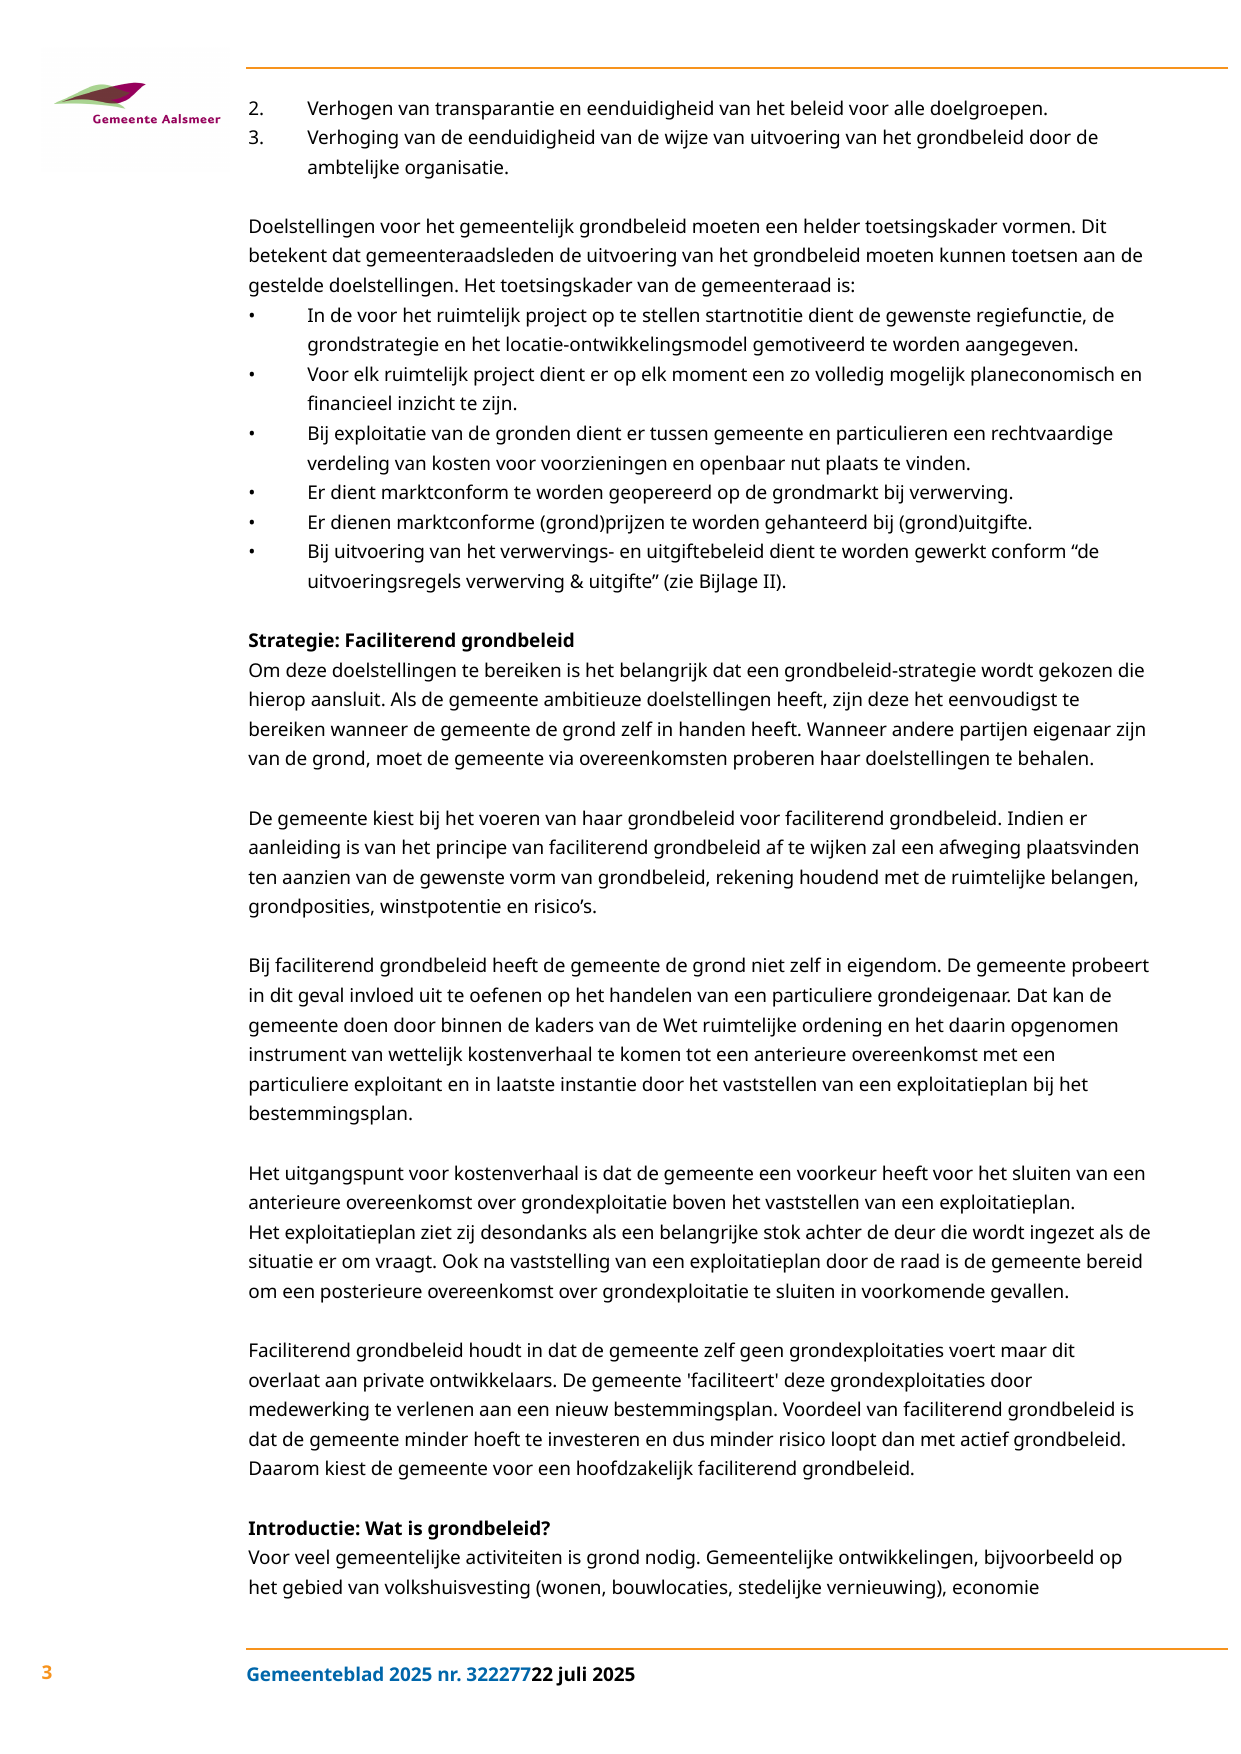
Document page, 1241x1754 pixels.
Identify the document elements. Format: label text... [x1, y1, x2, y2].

text Strategie: Faciliterend grondbeleid [248, 627, 1152, 653]
list Bij exploitatie van de gronden dient er tussen gemeente en particulieren een rechtvaardige verdeling van kosten voor voorzieningen en openbaar nut plaats te vinden. [248, 420, 1152, 476]
text Voor veel gemeentelijke activiteiten is grond nodig. Gemeentelijke ontwikkelingen, bijvoorbeeld op het gebied van volkshuisvesting (wonen, bouwlocaties, stedelijke vernieuwing), economie [248, 1544, 1152, 1600]
list Voor elk ruimtelijk project dient er op elk moment een zo volledig mogelijk planeconomisch en financieel inzicht te zijn. [248, 361, 1152, 416]
text De gemeente kiest bij het voeren van haar grondbeleid voor faciliterend grondbeleid. Indien er aanleiding is van het principe van faciliterend grondbeleid af te wijken zal een afweging plaatsvinden ten aanzien van de gewenste vorm van grondbeleid, rekening houdend met de ruimtelijke belangen, grondposities, winstpotentie en risico’s. [248, 805, 1152, 919]
picture [41, 47, 231, 172]
text Om deze doelstellingen te bereiken is het belangrijk dat een grondbeleid-strategie wordt gekozen die hierop aansluit. Als de gemeente ambitieuze doelstellingen heeft, zijn deze het eenvoudigst te bereiken wanneer de gemeente de grond zelf in handen heeft. Wanneer andere partijen eigenaar zijn van de grond, moet de gemeente via overeenkomsten proberen haar doelstellingen te behalen. [248, 657, 1152, 771]
list Verhogen van transparantie en eenduidigheid van het beleid voor alle doelgroepen. [248, 95, 1152, 121]
text Faciliterend grondbeleid houdt in dat de gemeente zelf geen grondexploitaties voert maar dit overlaat aan private ontwikkelaars. De gemeente 'faciliteert' deze grondexploitaties door medewerking te verlenen aan een nieuw bestemmingsplan. Voordeel van faciliterend grondbeleid is dat de gemeente minder hoeft te investeren en dus minder risico loopt dan met actief grondbeleid. Daarom kiest de gemeente voor een hoofdzakelijk faciliterend grondbeleid. [248, 1337, 1152, 1481]
list Verhoging van de eenduidigheid van de wijze van uitvoering van het grondbeleid door de ambtelijke organisatie. [248, 124, 1152, 180]
list Bij uitvoering van het verwervings- en uitgiftebeleid dient te worden gewerkt conform “de uitvoeringsregels verwerving & uitgifte” (zie Bijlage II). [248, 538, 1152, 594]
text Het exploitatieplan ziet zij desondanks als een belangrijke stok achter de deur die wordt ingezet als de situatie er om vraagt. Ook na vaststelling van een exploitatieplan door de raad is de gemeente bereid om een posterieure overeenkomst over grondexploitatie te sluiten in voorkomende gevallen. [248, 1219, 1152, 1304]
list In de voor het ruimtelijk project op te stellen startnotitie dient de gewenste regiefunctie, de grondstrategie en het locatie-ontwikkelingsmodel gemotiveerd te worden aangegeven. [248, 302, 1152, 357]
list Er dient marktconform te worden geopereerd op de grondmarkt bij verwerving. [248, 479, 1152, 505]
list Er dienen marktconforme (grond)prijzen te worden gehanteerd bij (grond)uitgifte. [248, 509, 1152, 535]
text Bij faciliterend grondbeleid heeft de gemeente de grond niet zelf in eigendom. De gemeente probeert in dit geval invloed uit te oefenen op het handelen van een particuliere grondeigenaar. Dat kan de gemeente doen door binnen de kaders van de Wet ruimtelijke ordening en het daarin opgenomen instrument van wettelijk kostenverhaal te komen tot een anterieure overeenkomst met een particuliere exploitant en in laatste instantie door het vaststellen van een exploitatieplan bij het bestemmingsplan. [248, 953, 1152, 1126]
text Het uitgangspunt voor kostenverhaal is dat de gemeente een voorkeur heeft voor het sluiten van een anterieure overeenkomst over grondexploitatie boven het vaststellen van een exploitatieplan. [248, 1160, 1152, 1215]
text Doelstellingen voor het gemeentelijk grondbeleid moeten een helder toetsingskader vormen. Dit betekent dat gemeenteraadsleden de uitvoering van het grondbeleid moeten kunnen toetsen aan de gestelde doelstellingen. Het toetsingskader van de gemeenteraad is: [248, 213, 1152, 298]
text Introductie: Wat is grondbeleid? [248, 1515, 1152, 1541]
